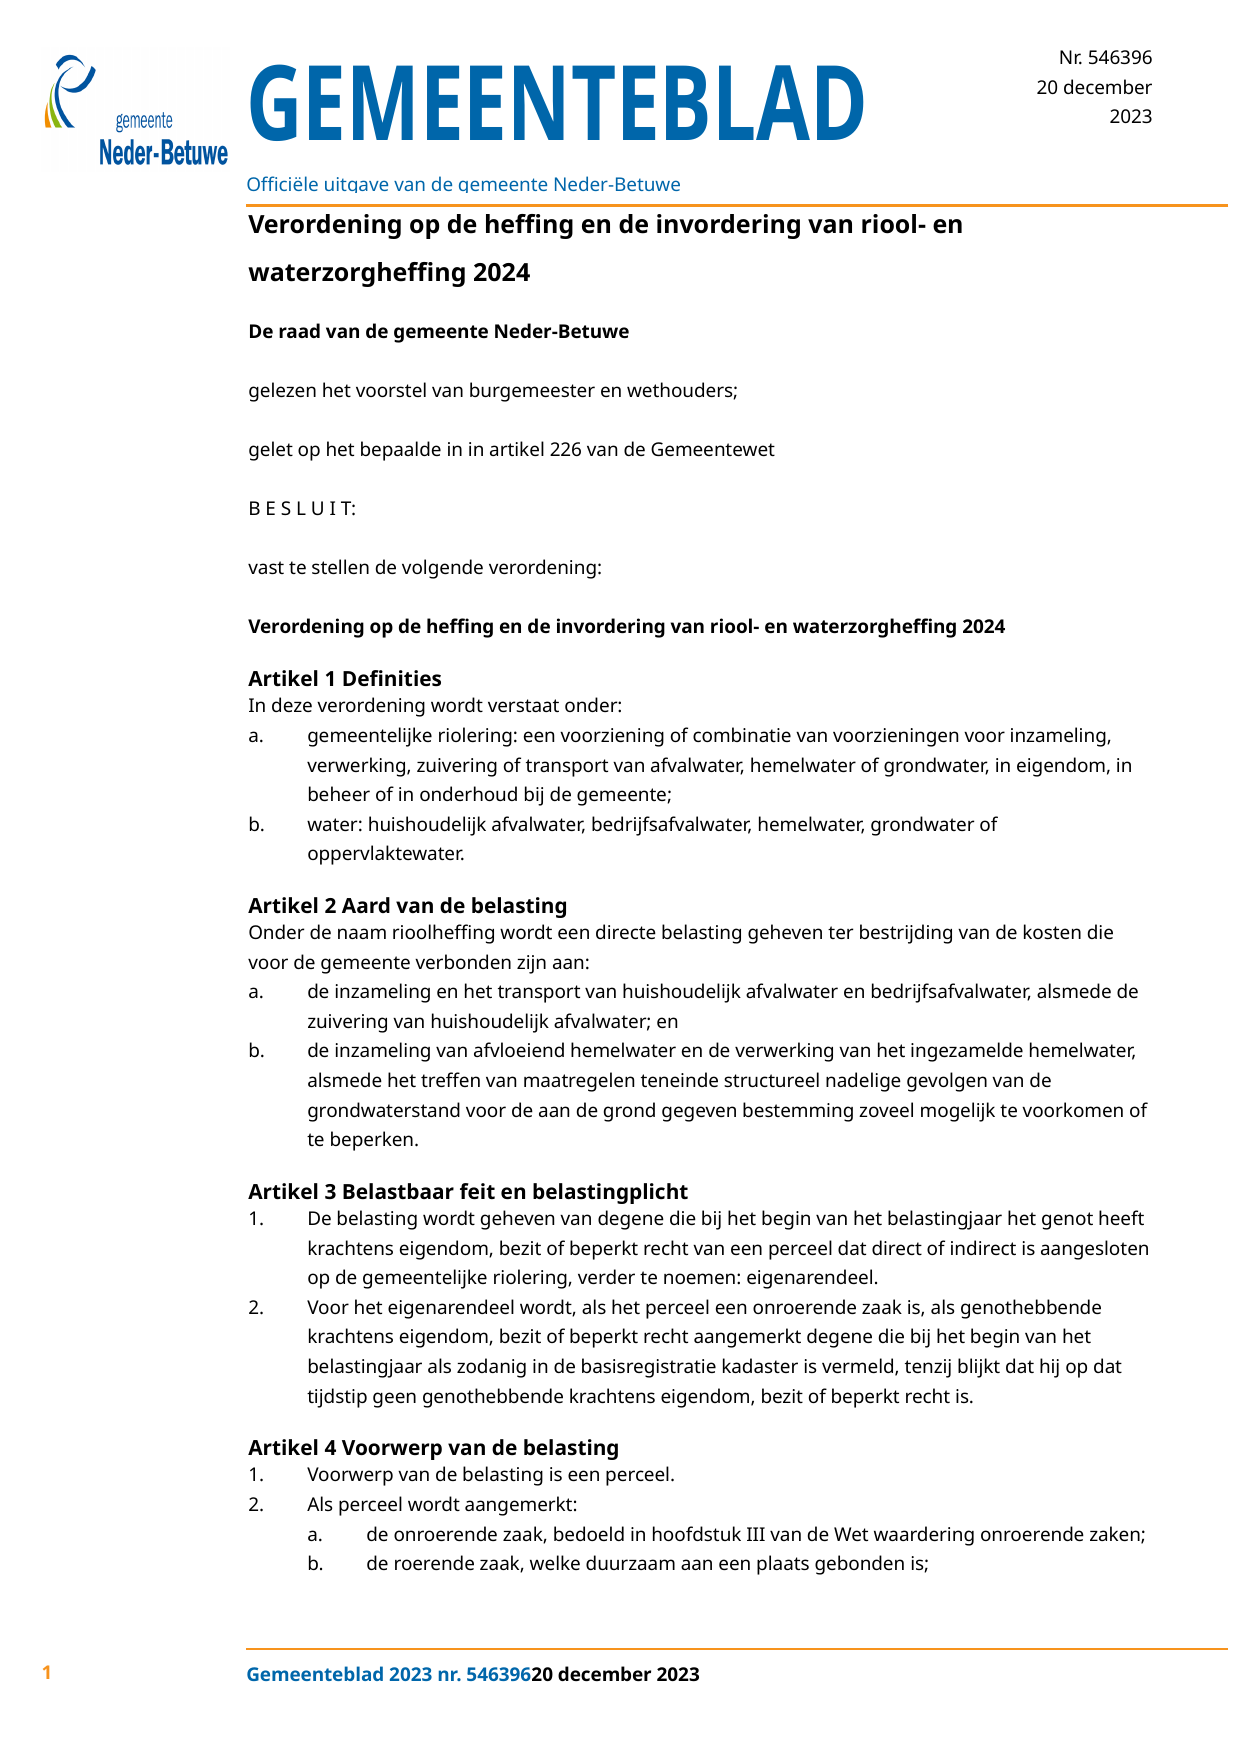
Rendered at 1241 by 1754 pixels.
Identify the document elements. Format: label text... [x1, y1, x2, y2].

list de inzameling van afvloeiend hemelwater en de verwerking van het ingezamelde hemelwater, alsmede het treffen van maatregelen teneinde structureel nadelige gevolgen van de grondwaterstand voor de aan de grond gegeven bestemming zoveel mogelijk te voorkomen of te beperken. [248, 1038, 1152, 1152]
text gelezen het voorstel van burgemeester en wethouders; [248, 377, 1152, 403]
list de onroerende zaak, bedoeld in hoofdstuk III van de Wet waardering onroerende zaken; [307, 1521, 1152, 1547]
list water: huishoudelijk afvalwater, bedrijfsafvalwater, hemelwater, grondwater of oppervlaktewater. [248, 811, 1152, 866]
text Artikel 2 Aard van de belasting [248, 891, 1152, 919]
list Voorwerp van de belasting is een perceel. [248, 1462, 1152, 1487]
text Artikel 4 Voorwerp van de belasting [248, 1433, 1152, 1462]
text Verordening op de heffing en de invordering van riool- en waterzorgheffing 2024 [248, 207, 1152, 288]
list Als perceel wordt aangemerkt: [248, 1491, 1152, 1517]
list de inzameling en het transport van huishoudelijk afvalwater en bedrijfsafvalwater, alsmede de zuivering van huishoudelijk afvalwater; en [248, 978, 1152, 1034]
text B E S L U I T: [248, 495, 1152, 521]
list Voor het eigenarendeel wordt, als het perceel een onroerende zaak is, als genothebbende krachtens eigendom, bezit of beperkt recht aangemerkt degene die bij het begin van het belastingjaar als zodanig in de basisregistratie kadaster is vermeld, tenzij blijkt dat hij op dat tijdstip geen genothebbende krachtens eigendom, bezit of beperkt recht is. [248, 1294, 1152, 1408]
text Verordening op de heffing en de invordering van riool- en waterzorgheffing 2024 [248, 614, 1152, 639]
list de roerende zaak, welke duurzaam aan een plaats gebonden is; [307, 1550, 1152, 1576]
text De raad van de gemeente Neder-Betuwe [248, 318, 1152, 344]
list gemeentelijke riolering: een voorziening of combinatie van voorzieningen voor inzameling, verwerking, zuivering of transport van afvalwater, hemelwater of grondwater, in eigendom, in beheer of in onderhoud bij de gemeente; [248, 722, 1152, 807]
list De belasting wordt geheven van degene die bij het begin van het belastingjaar het genot heeft krachtens eigendom, bezit of beperkt recht van een perceel dat direct of indirect is aangesloten op de gemeentelijke riolering, verder te noemen: eigenarendeel. [248, 1205, 1152, 1290]
text vast te stellen de volgende verordening: [248, 554, 1152, 580]
picture [41, 47, 231, 172]
text Onder de naam rioolheffing wordt een directe belasting geheven ter bestrijding van de kosten die voor de gemeente verbonden zijn aan: [248, 919, 1152, 975]
text Artikel 3 Belastbaar feit en belastingplicht [248, 1177, 1152, 1205]
text Artikel 1 Definities [248, 664, 1152, 693]
text gelet op het bepaalde in in artikel 226 van de Gemeentewet [248, 436, 1152, 462]
text In deze verordening wordt verstaat onder: [248, 693, 1152, 718]
